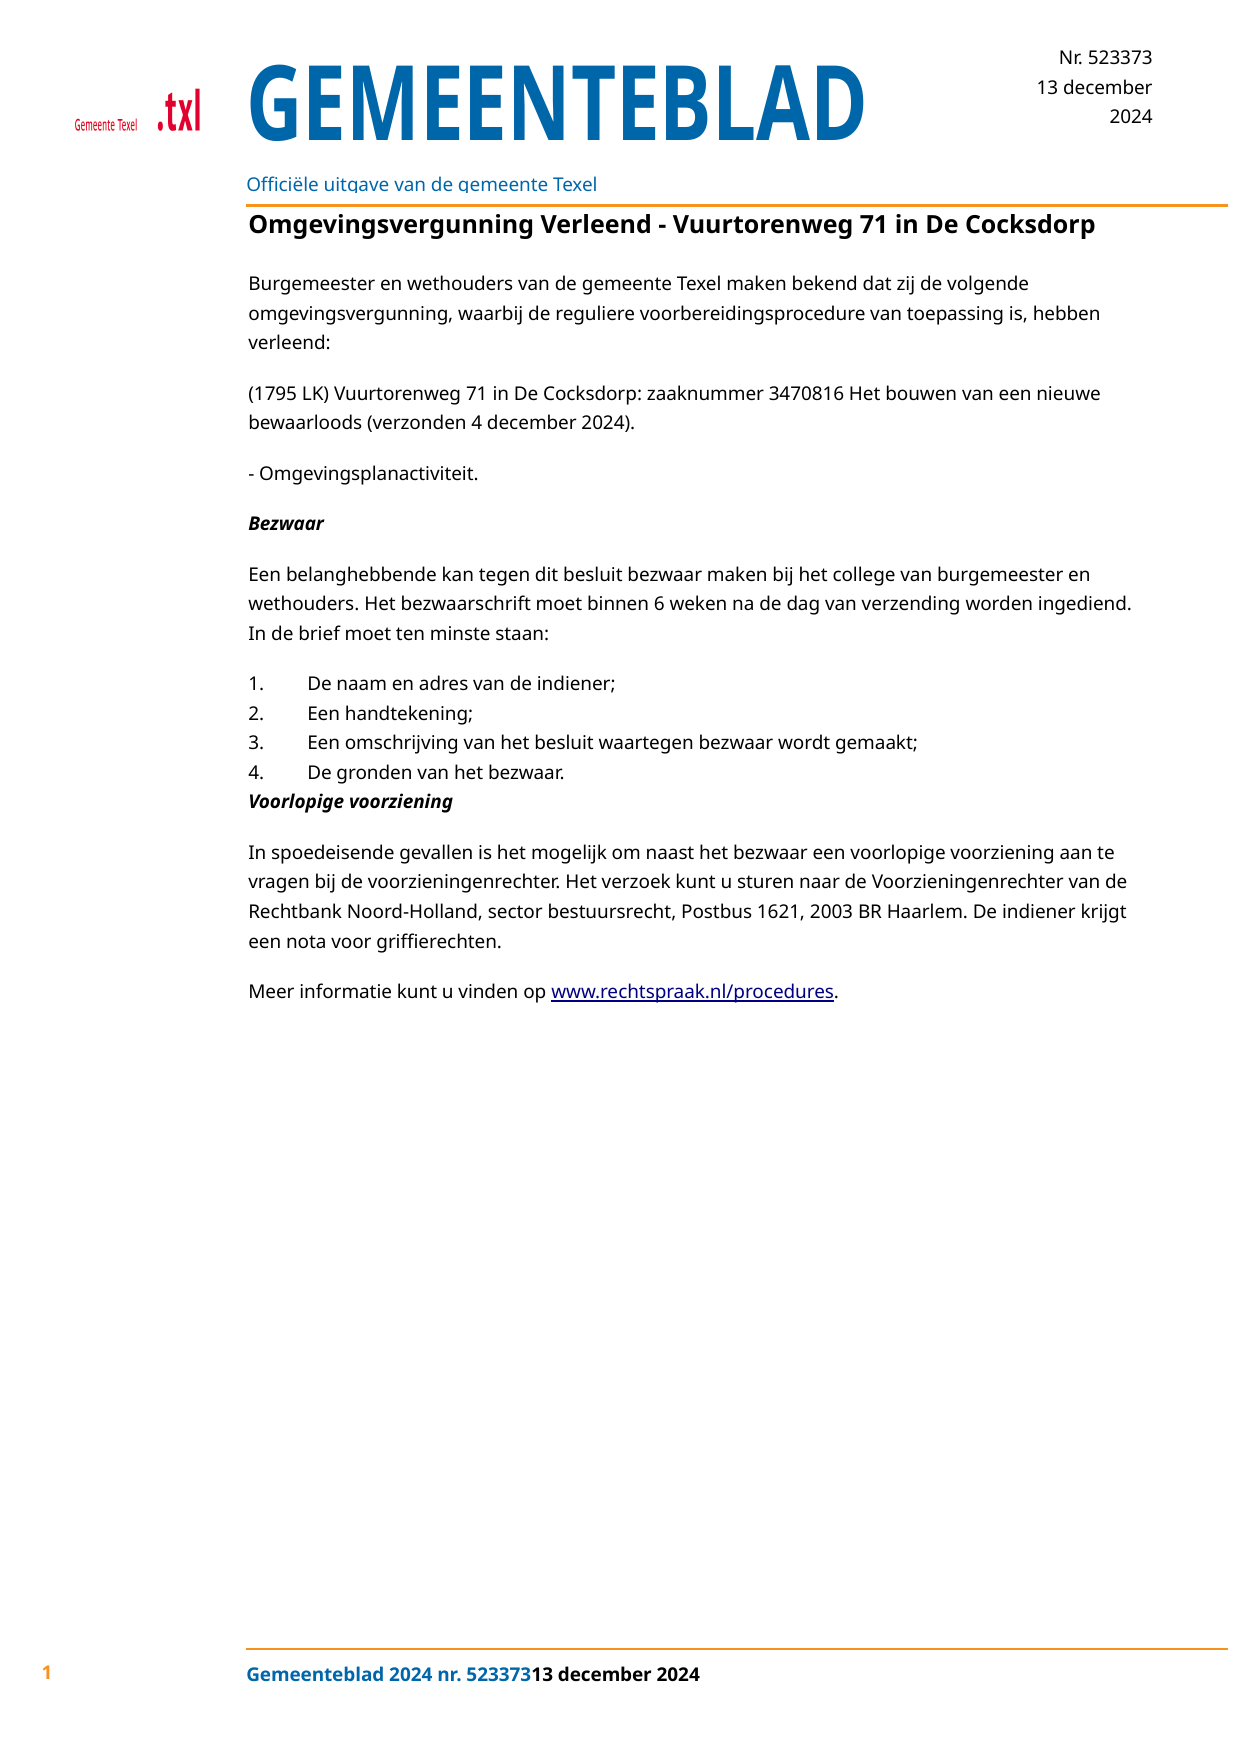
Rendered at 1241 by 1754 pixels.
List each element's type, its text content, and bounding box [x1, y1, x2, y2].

text - Omgevingsplanactiviteit. [248, 460, 1152, 486]
list De gronden van het bezwaar. [248, 759, 1152, 785]
text In spoedeisende gevallen is het mogelijk om naast het bezwaar een voorlopige voorziening aan te vragen bij de voorzieningenrechter. Het verzoek kunt u sturen naar de Voorzieningenrechter van de Rechtbank Noord-Holland, sector bestuursrecht, Postbus 1621, 2003 BR Haarlem. De indiener krijgt een nota voor griffierechten. [248, 839, 1152, 953]
list De naam en adres van de indiener; [248, 670, 1152, 696]
text Omgevingsvergunning Verleend - Vuurtorenweg 71 in De Cocksdorp [248, 207, 1152, 241]
list Een handtekening; [248, 700, 1152, 726]
picture [41, 47, 231, 172]
text Voorlopige voorziening [248, 789, 1152, 814]
text (1795 LK) Vuurtorenweg 71 in De Cocksdorp: zaaknummer 3470816 Het bouwen van een nieuwe bewaarloods (verzonden 4 december 2024). [248, 380, 1152, 435]
text Burgemeester en wethouders van de gemeente Texel maken bekend dat zij de volgende omgevingsvergunning, waarbij de reguliere voorbereidingsprocedure van toepassing is, hebben verleend: [248, 270, 1152, 355]
list Een omschrijving van het besluit waartegen bezwaar wordt gemaakt; [248, 729, 1152, 755]
text Meer informatie kunt u vinden op www.rechtspraak.nl/procedures. [248, 978, 1152, 1004]
text Bezwaar [248, 510, 1152, 536]
text Een belanghebbende kan tegen dit besluit bezwaar maken bij het college van burgemeester en wethouders. Het bezwaarschrift moet binnen 6 weken na de dag van verzending worden ingediend. In de brief moet ten minste staan: [248, 561, 1152, 646]
